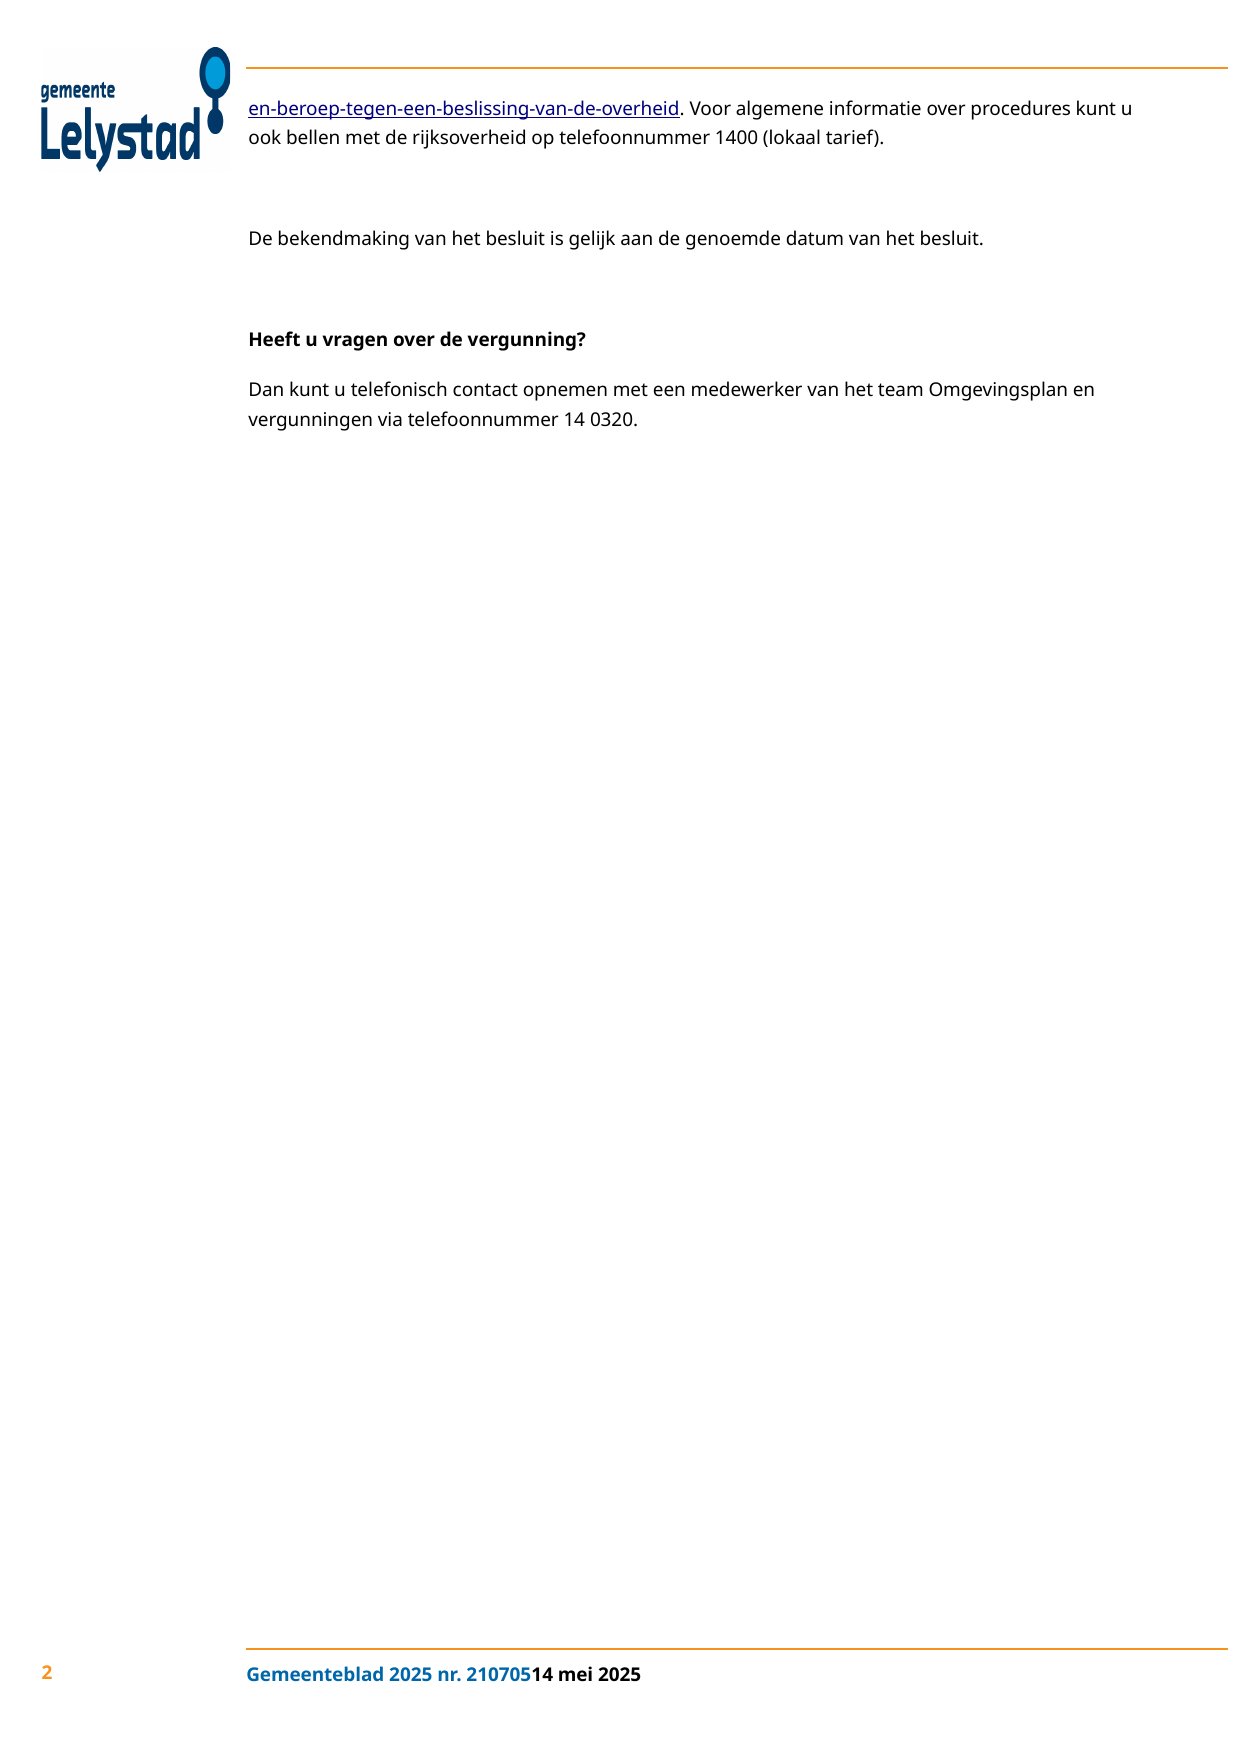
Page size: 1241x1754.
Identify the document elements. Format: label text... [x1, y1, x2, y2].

text Heeft u vragen over de vergunning? [248, 326, 1152, 352]
text De bekendmaking van het besluit is gelijk aan de genoemde datum van het besluit. [248, 225, 1152, 251]
text Dan kunt u telefonisch contact opnemen met een medewerker van het team Omgevingsplan en vergunningen via telefoonnummer 14 0320. [248, 376, 1152, 432]
text en-beroep-tegen-een-beslissing-van-de-overheid. Voor algemene informatie over procedures kunt u ook bellen met de rijksoverheid op telefoonnummer 1400 (lokaal tarief). [248, 95, 1152, 150]
picture [41, 47, 231, 172]
